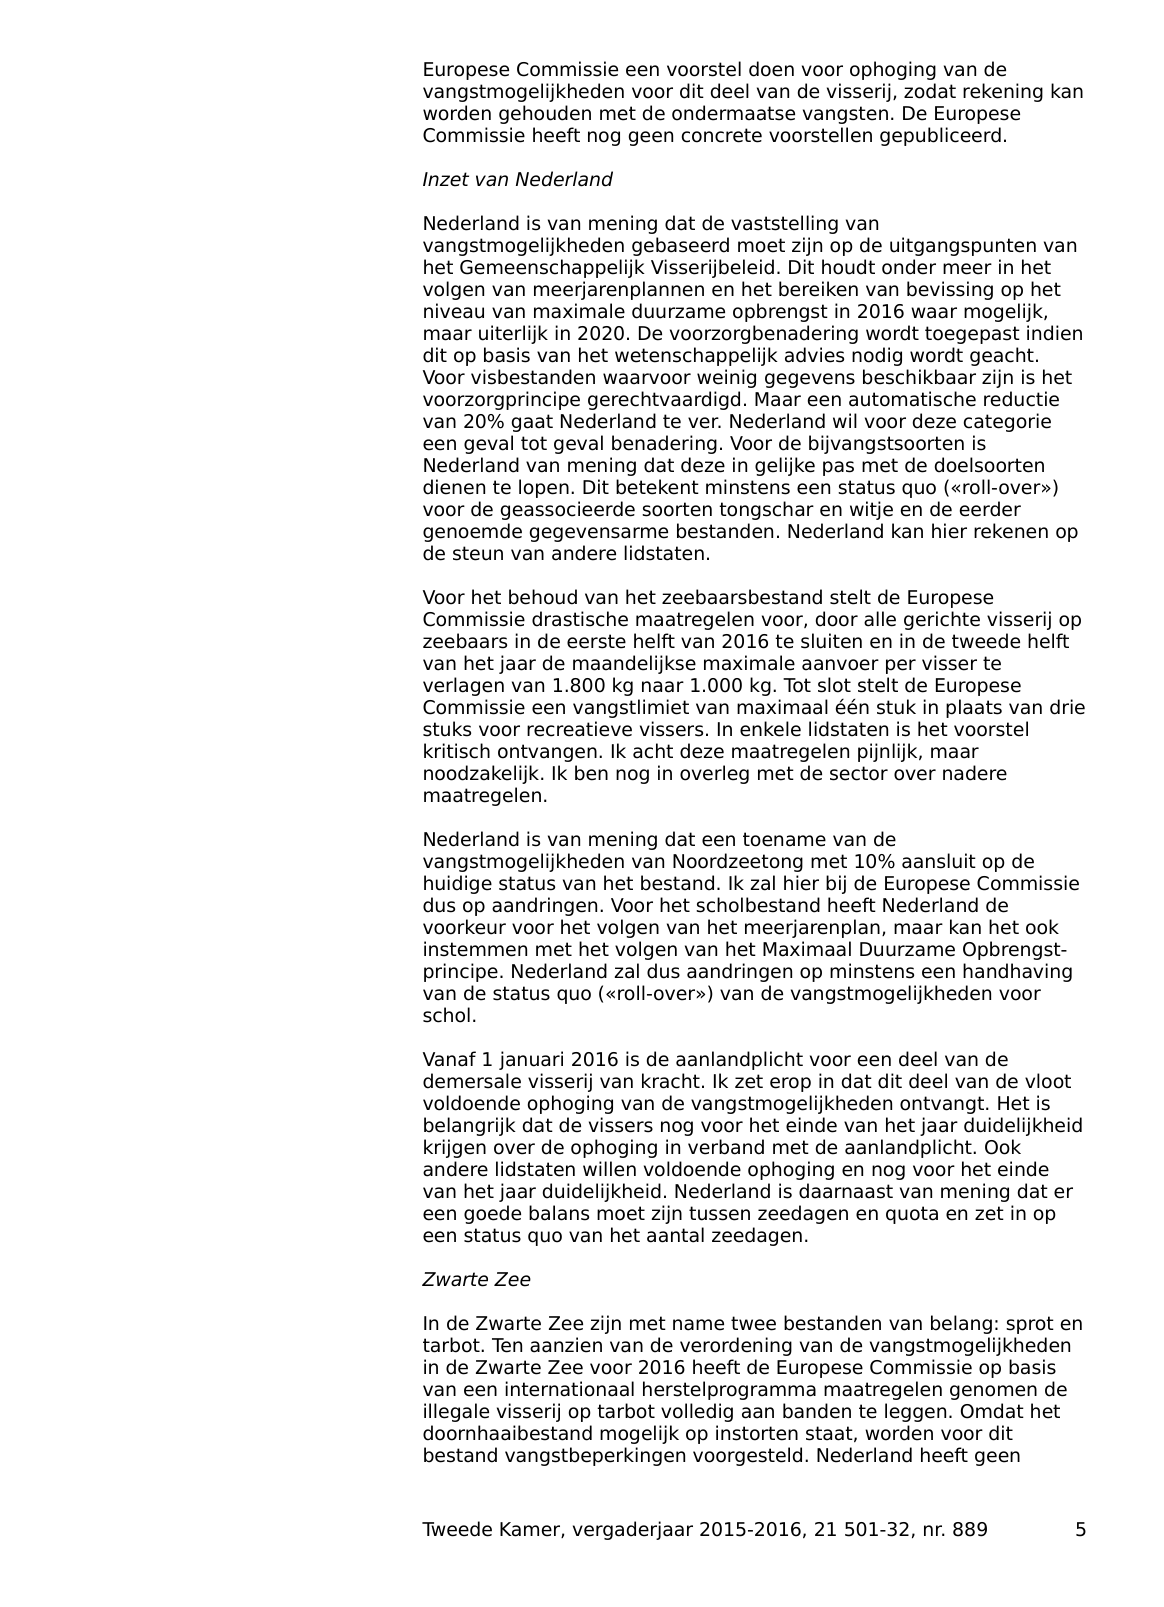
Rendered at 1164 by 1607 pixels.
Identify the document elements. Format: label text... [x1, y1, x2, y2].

subtitle Inzet van Nederland [422, 169, 1087, 191]
text In de Zwarte Zee zijn met name twee bestanden van belang: sprot en tarbot. Ten aanzien van de verordening van de vangstmogelijkheden in de Zwarte Zee voor 2016 heeft de Europese Commissie op basis van een internationaal herstelprogramma maatregelen genomen de illegale visserij op tarbot volledig aan banden te leggen. Omdat het doornhaaibestand mogelijk op instorten staat, worden voor dit bestand vangstbeperkingen voorgesteld. Nederland heeft geen [422, 1313, 1087, 1467]
text Nederland is van mening dat de vaststelling van vangstmogelijkheden gebaseerd moet zijn op de uitgangspunten van het Gemeenschappelijk Visserijbeleid. Dit houdt onder meer in het volgen van meerjarenplannen en het bereiken van bevissing op het niveau van maximale duurzame opbrengst in 2016 waar mogelijk, maar uiterlijk in 2020. De voorzorgbenadering wordt toegepast indien dit op basis van het wetenschappelijk advies nodig wordt geacht. Voor visbestanden waarvoor weinig gegevens beschikbaar zijn is het voorzorgprincipe gerechtvaardigd. Maar een automatische reductie van 20% gaat Nederland te ver. Nederland wil voor deze categorie een geval tot geval benadering. Voor de bijvangstsoorten is Nederland van mening dat deze in gelijke pas met de doelsoorten dienen te lopen. Dit betekent minstens een status quo («roll-over») voor de geassocieerde soorten tongschar en witje en de eerder genoemde gegevensarme bestanden. Nederland kan hier rekenen op de steun van andere lidstaten. [422, 213, 1087, 565]
text Vanaf 1 januari 2016 is de aanlandplicht voor een deel van de demersale visserij van kracht. Ik zet erop in dat dit deel van de vloot voldoende ophoging van de vangstmogelijkheden ontvangt. Het is belangrijk dat de vissers nog voor het einde van het jaar duidelijkheid krijgen over de ophoging in verband met de aanlandplicht. Ook andere lidstaten willen voldoende ophoging en nog voor het einde van het jaar duidelijkheid. Nederland is daarnaast van mening dat er een goede balans moet zijn tussen zeedagen en quota en zet in op een status quo van het aantal zeedagen. [422, 1049, 1087, 1247]
text Nederland is van mening dat een toename van de vangstmogelijkheden van Noordzeetong met 10% aansluit op de huidige status van het bestand. Ik zal hier bij de Europese Commissie dus op aandringen. Voor het scholbestand heeft Nederland de voorkeur voor het volgen van het meerjarenplan, maar kan het ook instemmen met het volgen van het Maximaal Duurzame Opbrengst-principe. Nederland zal dus aandringen op minstens een handhaving van de status quo («roll-over») van de vangstmogelijkheden voor schol. [422, 829, 1087, 1027]
subtitle Zwarte Zee [422, 1269, 1087, 1291]
text Voor het behoud van het zeebaarsbestand stelt de Europese Commissie drastische maatregelen voor, door alle gerichte visserij op zeebaars in de eerste helft van 2016 te sluiten en in de tweede helft van het jaar de maandelijkse maximale aanvoer per visser te verlagen van 1.800 kg naar 1.000 kg. Tot slot stelt de Europese Commissie een vangstlimiet van maximaal één stuk in plaats van drie stuks voor recreatieve vissers. In enkele lidstaten is het voorstel kritisch ontvangen. Ik acht deze maatregelen pijnlijk, maar noodzakelijk. Ik ben nog in overleg met de sector over nadere maatregelen. [422, 587, 1087, 807]
text Europese Commissie een voorstel doen voor ophoging van de vangstmogelijkheden voor dit deel van de visserij, zodat rekening kan worden gehouden met de ondermaatse vangsten. De Europese Commissie heeft nog geen concrete voorstellen gepubliceerd. [422, 59, 1087, 147]
